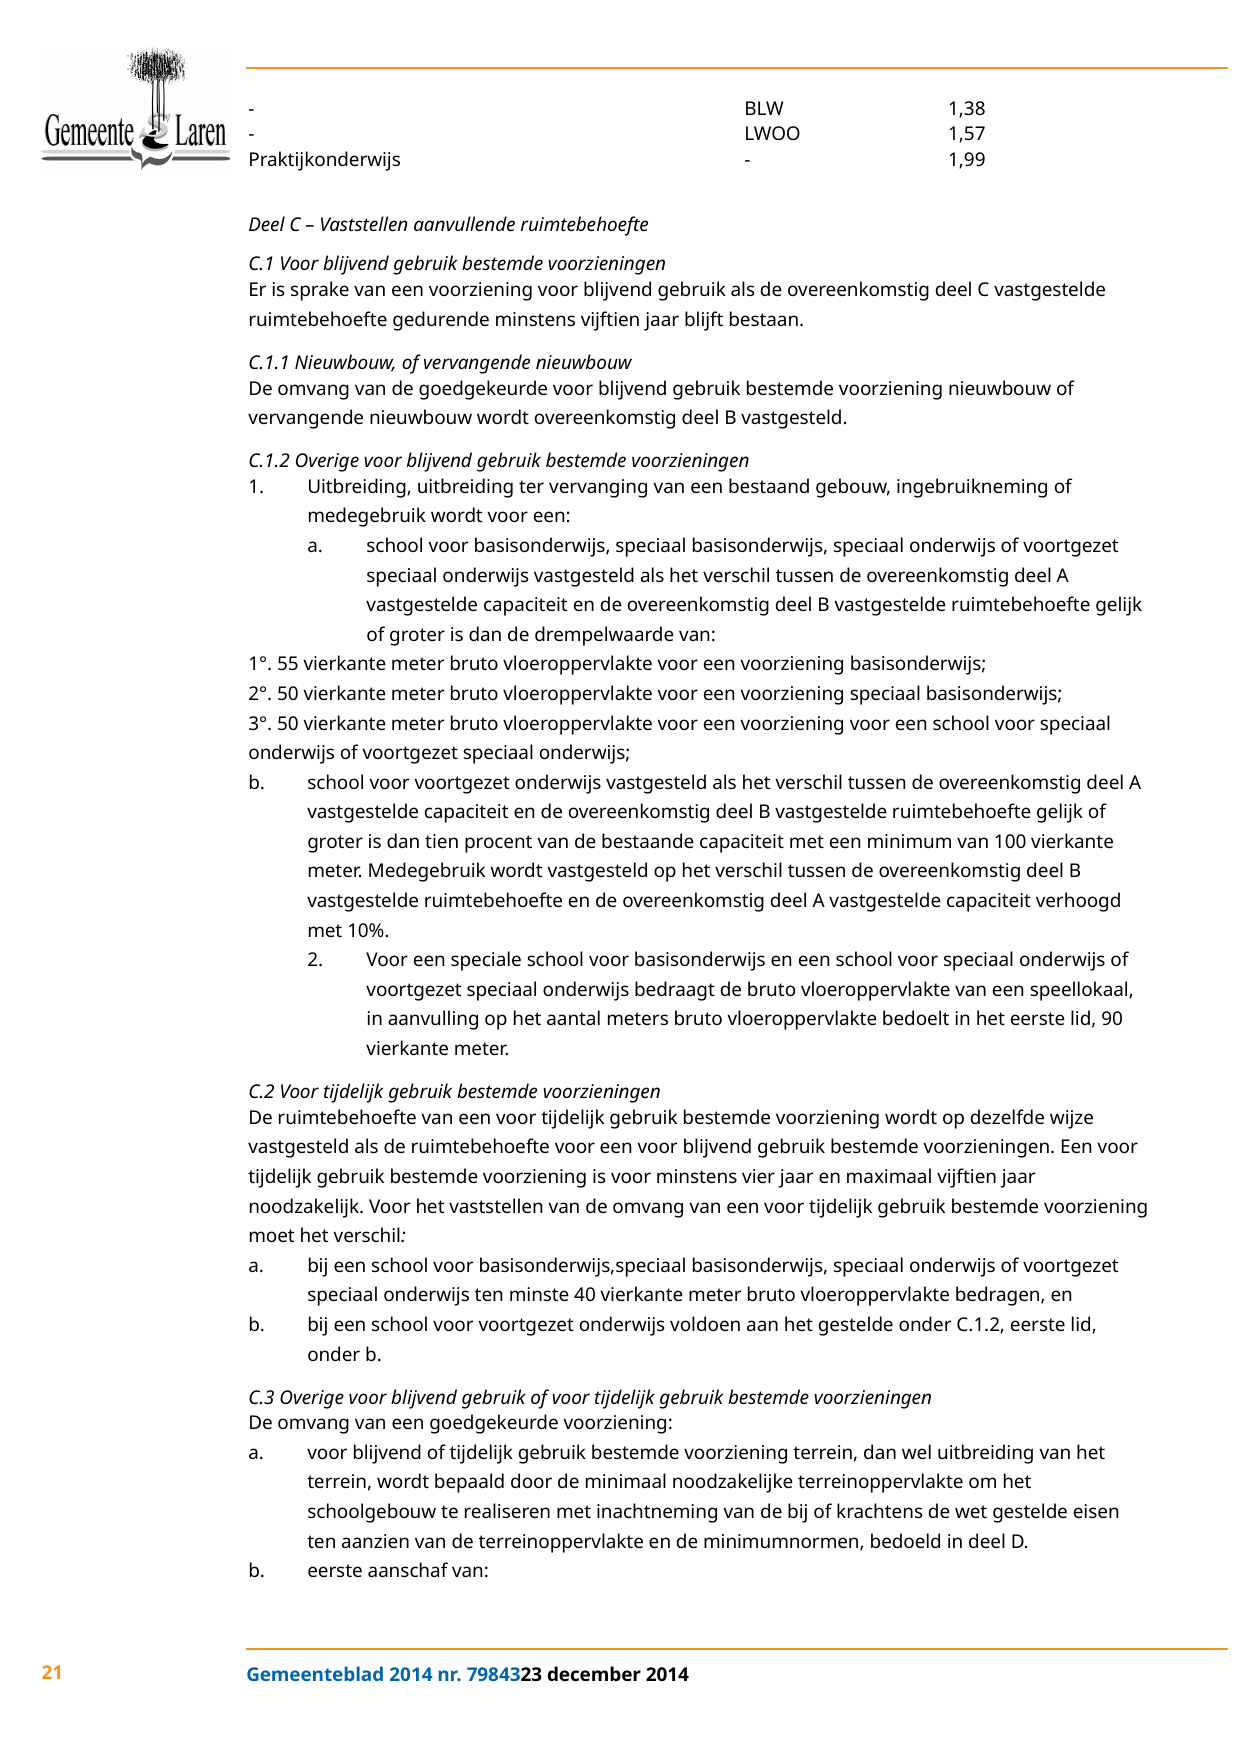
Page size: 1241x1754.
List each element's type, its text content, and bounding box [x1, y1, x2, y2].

text Er is sprake van een voorziening voor blijvend gebruik als de overeenkomstig deel C vastgestelde ruimtebehoefte gedurende minstens vijftien jaar blijft bestaan. [248, 276, 1152, 332]
text C.1.2 Overige voor blijvend gebruik bestemde voorzieningen [248, 447, 1152, 473]
list school voor voortgezet onderwijs vastgesteld als het verschil tussen de overeenkomstig deel A vastgestelde capaciteit en de overeenkomstig deel B vastgestelde ruimtebehoefte gelijk of groter is dan tien procent van de bestaande capaciteit met een minimum van 100 vierkante meter. Medegebruik wordt vastgesteld op het verschil tussen de overeenkomstig deel B vastgestelde ruimtebehoefte en de overeenkomstig deel A vastgestelde capaciteit verhoogd met 10%. [248, 769, 1152, 943]
picture [41, 47, 231, 172]
table_cell 1,57 [948, 121, 1152, 146]
text 1°. 55 vierkante meter bruto vloeroppervlakte voor een voorziening basisonderwijs; [248, 651, 1152, 676]
list school voor basisonderwijs, speciaal basisonderwijs, speciaal onderwijs of voortgezet speciaal onderwijs vastgesteld als het verschil tussen de overeenkomstig deel A vastgestelde capaciteit en de overeenkomstig deel B vastgestelde ruimtebehoefte gelijk of groter is dan de drempelwaarde van: [307, 532, 1152, 647]
table_cell - [248, 121, 744, 146]
text C.1.1 Nieuwbouw, of vervangende nieuwbouw [248, 349, 1152, 375]
list eerste aanschaf van: [248, 1557, 1152, 1583]
text C.2 Voor tijdelijk gebruik bestemde voorzieningen [248, 1078, 1152, 1104]
text 2°. 50 vierkante meter bruto vloeroppervlakte voor een voorziening speciaal basisonderwijs; [248, 680, 1152, 706]
table_cell LWOO [744, 121, 948, 146]
list Uitbreiding, uitbreiding ter vervanging van een bestaand gebouw, ingebruikneming of medegebruik wordt voor een: [248, 473, 1152, 528]
table_cell - [744, 146, 948, 172]
list bij een school voor basisonderwijs,speciaal basisonderwijs, speciaal onderwijs of voortgezet speciaal onderwijs ten minste 40 vierkante meter bruto vloeroppervlakte bedragen, en [248, 1252, 1152, 1307]
text De ruimtebehoefte van een voor tijdelijk gebruik bestemde voorziening wordt op dezelfde wijze vastgesteld als de ruimtebehoefte voor een voor blijvend gebruik bestemde voorzieningen. Een voor tijdelijk gebruik bestemde voorziening is voor minstens vier jaar en maximaal vijftien jaar noodzakelijk. Voor het vaststellen van de omvang van een voor tijdelijk gebruik bestemde voorziening moet het verschil: [248, 1104, 1152, 1248]
table_cell 1,38 [948, 95, 1152, 121]
text Deel C – Vaststellen aanvullende ruimtebehoefte [248, 211, 1152, 237]
list bij een school voor voortgezet onderwijs voldoen aan het gestelde onder C.1.2, eerste lid, onder b. [248, 1311, 1152, 1366]
table_cell - [248, 95, 744, 121]
list voor blijvend of tijdelijk gebruik bestemde voorziening terrein, dan wel uitbreiding van het terrein, wordt bepaald door de minimaal noodzakelijke terreinoppervlakte om het schoolgebouw te realiseren met inachtneming van de bij of krachtens de wet gestelde eisen ten aanzien van de terreinoppervlakte en de minimumnormen, bedoeld in deel D. [248, 1439, 1152, 1554]
text De omvang van een goedgekeurde voorziening: [248, 1409, 1152, 1435]
text C.3 Overige voor blijvend gebruik of voor tijdelijk gebruik bestemde voorzieningen [248, 1384, 1152, 1409]
list Voor een speciale school voor basisonderwijs en een school voor speciaal onderwijs of voortgezet speciaal onderwijs bedraagt de bruto vloeroppervlakte van een speellokaal, in aanvulling op het aantal meters bruto vloeroppervlakte bedoelt in het eerste lid, 90 vierkante meter. [307, 946, 1152, 1061]
table_cell Praktijkonderwijs [248, 146, 744, 172]
text C.1 Voor blijvend gebruik bestemde voorzieningen [248, 251, 1152, 276]
table_cell BLW [744, 95, 948, 121]
text De omvang van de goedgekeurde voor blijvend gebruik bestemde voorziening nieuwbouw of vervangende nieuwbouw wordt overeenkomstig deel B vastgesteld. [248, 375, 1152, 430]
table_cell 1,99 [948, 146, 1152, 172]
text 3°. 50 vierkante meter bruto vloeroppervlakte voor een voorziening voor een school voor speciaal onderwijs of voortgezet speciaal onderwijs; [248, 710, 1152, 765]
